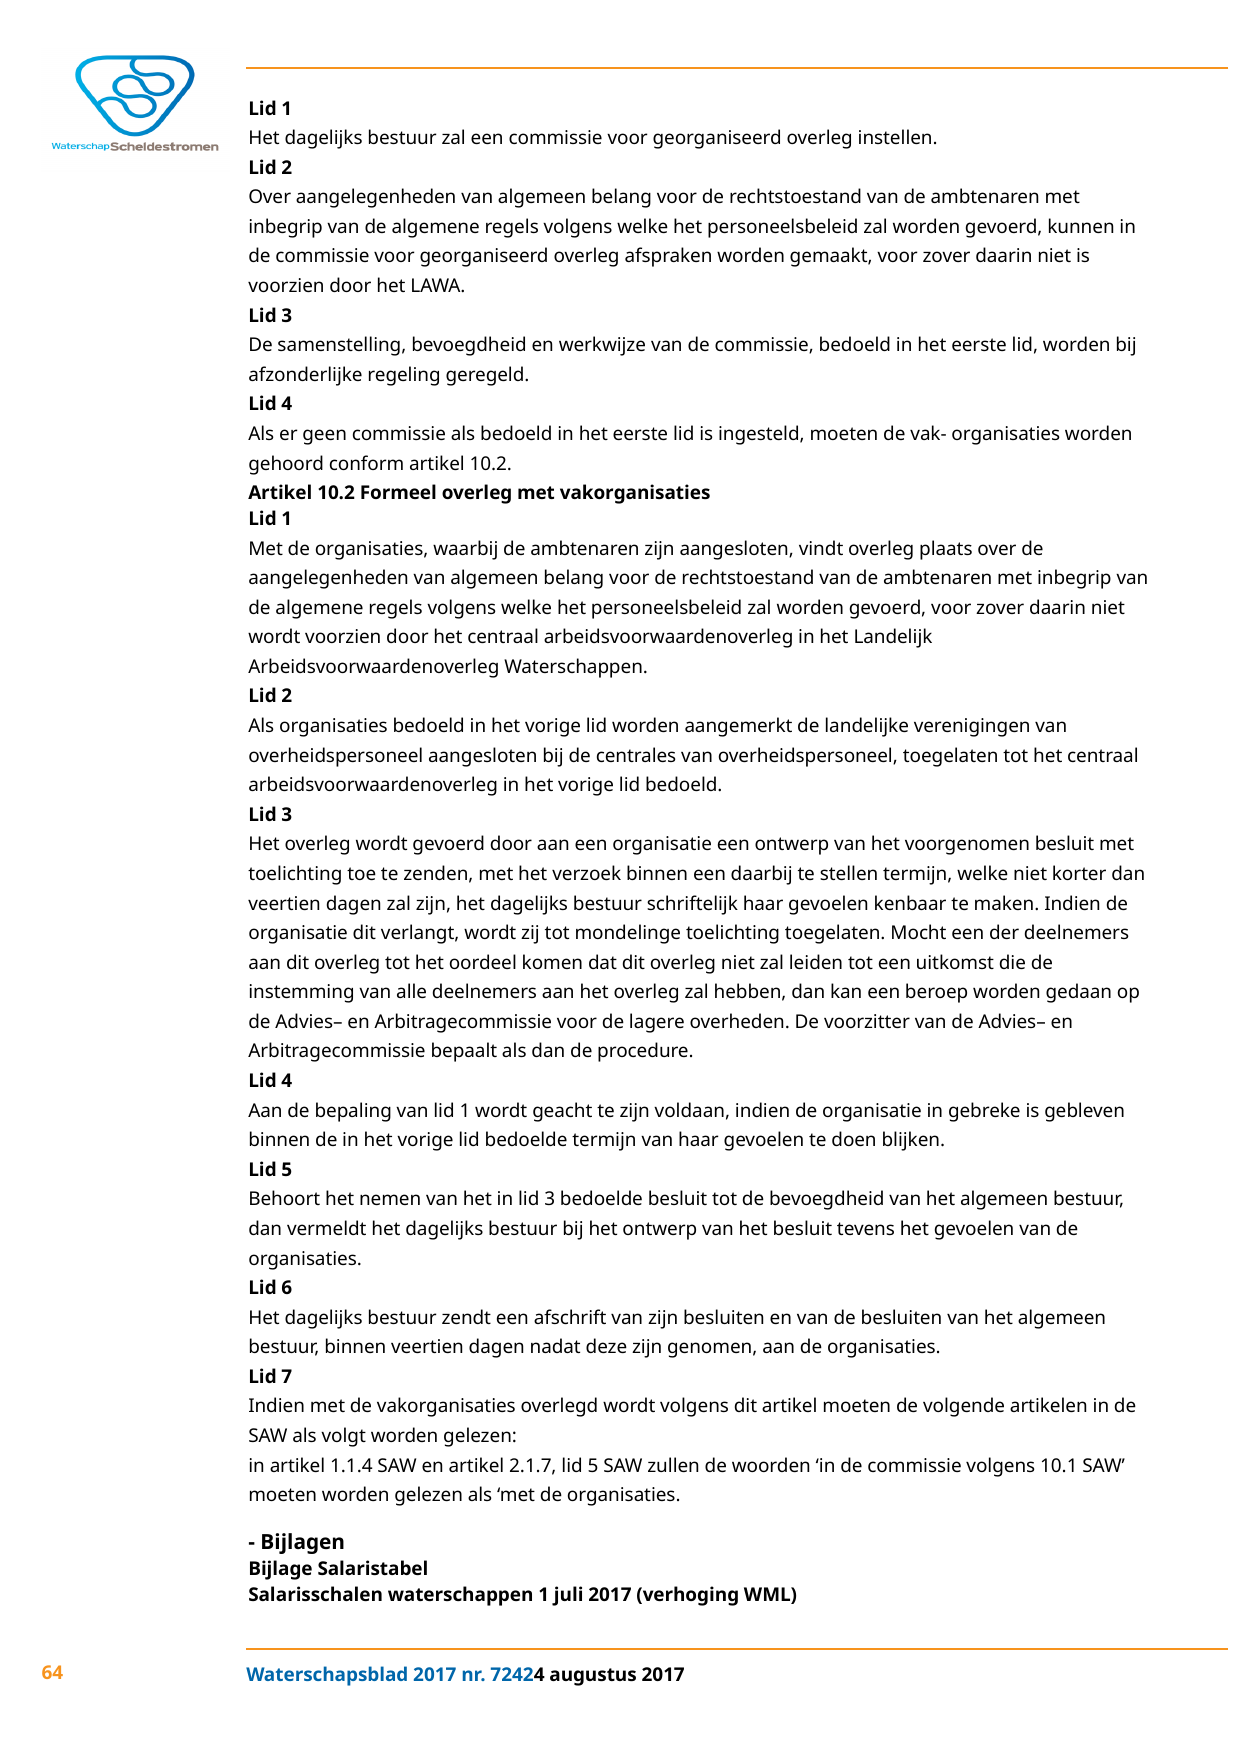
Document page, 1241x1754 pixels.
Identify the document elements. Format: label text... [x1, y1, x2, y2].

text Lid 3 [248, 801, 1152, 827]
text Het dagelijks bestuur zendt een afschrift van zijn besluiten en van de besluiten van het algemeen bestuur, binnen veertien dagen nadat deze zijn genomen, aan de organisaties. [248, 1304, 1152, 1359]
text Aan de bepaling van lid 1 wordt geacht te zijn voldaan, indien de organisatie in gebreke is gebleven binnen de in het vorige lid bedoelde termijn van haar gevoelen te doen blijken. [248, 1097, 1152, 1152]
text Lid 1 [248, 95, 1152, 121]
text Artikel 10.2 Formeel overleg met vakorganisaties [248, 479, 1152, 505]
text Indien met de vakorganisaties overlegd wordt volgens dit artikel moeten de volgende artikelen in de SAW als volgt worden gelezen: [248, 1393, 1152, 1448]
text Lid 2 [248, 683, 1152, 708]
text Als organisaties bedoeld in het vorige lid worden aangemerkt de landelijke verenigingen van overheidspersoneel aangesloten bij de centrales van overheidspersoneel, toegelaten tot het centraal arbeidsvoorwaardenoverleg in het vorige lid bedoeld. [248, 712, 1152, 797]
text Lid 6 [248, 1274, 1152, 1300]
text Lid 7 [248, 1363, 1152, 1389]
text Lid 3 [248, 302, 1152, 328]
text Lid 4 [248, 391, 1152, 416]
text De samenstelling, bevoegdheid en werkwijze van de commissie, bedoeld in het eerste lid, worden bij afzonderlijke regeling geregeld. [248, 331, 1152, 387]
text Lid 4 [248, 1067, 1152, 1093]
text Lid 1 [248, 505, 1152, 531]
text Over aangelegenheden van algemeen belang voor de rechtstoestand van de ambtenaren met inbegrip van de algemene regels volgens welke het personeelsbeleid zal worden gevoerd, kunnen in de commissie voor georganiseerd overleg afspraken worden gemaakt, voor zover daarin niet is voorzien door het LAWA. [248, 183, 1152, 298]
text Lid 5 [248, 1156, 1152, 1182]
text - Bijlagen [248, 1527, 1152, 1555]
text Als er geen commissie als bedoeld in het eerste lid is ingesteld, moeten de vak- organisaties worden gehoord conform artikel 10.2. [248, 420, 1152, 476]
text Het dagelijks bestuur zal een commissie voor georganiseerd overleg instellen. [248, 124, 1152, 150]
text in artikel 1.1.4 SAW en artikel 2.1.7, lid 5 SAW zullen de woorden ‘in de commissie volgens 10.1 SAW’ moeten worden gelezen als ‘met de organisaties. [248, 1452, 1152, 1507]
text Het overleg wordt gevoerd door aan een organisatie een ontwerp van het voorgenomen besluit met toelichting toe te zenden, met het verzoek binnen een daarbij te stellen termijn, welke niet korter dan veertien dagen zal zijn, het dagelijks bestuur schriftelijk haar gevoelen kenbaar te maken. Indien de organisatie dit verlangt, wordt zij tot mondelinge toelichting toegelaten. Mocht een der deelnemers aan dit overleg tot het oordeel komen dat dit overleg niet zal leiden tot een uitkomst die de instemming van alle deelnemers aan het overleg zal hebben, dan kan een beroep worden gedaan op de Advies– en Arbitragecommissie voor de lagere overheden. De voorzitter van de Advies– en Arbitragecommissie bepaalt als dan de procedure. [248, 831, 1152, 1063]
picture [41, 47, 231, 172]
text Met de organisaties, waarbij de ambtenaren zijn aangesloten, vindt overleg plaats over de aangelegenheden van algemeen belang voor de rechtstoestand van de ambtenaren met inbegrip van de algemene regels volgens welke het personeelsbeleid zal worden gevoerd, voor zover daarin niet wordt voorzien door het centraal arbeidsvoorwaardenoverleg in het Landelijk Arbeidsvoorwaardenoverleg Waterschappen. [248, 535, 1152, 679]
text Salarisschalen waterschappen 1 juli 2017 (verhoging WML) [248, 1581, 1152, 1607]
text Behoort het nemen van het in lid 3 bedoelde besluit tot de bevoegdheid van het algemeen bestuur, dan vermeldt het dagelijks bestuur bij het ontwerp van het besluit tevens het gevoelen van de organisaties. [248, 1186, 1152, 1270]
text Lid 2 [248, 154, 1152, 180]
text Bijlage Salaristabel [248, 1555, 1152, 1581]
